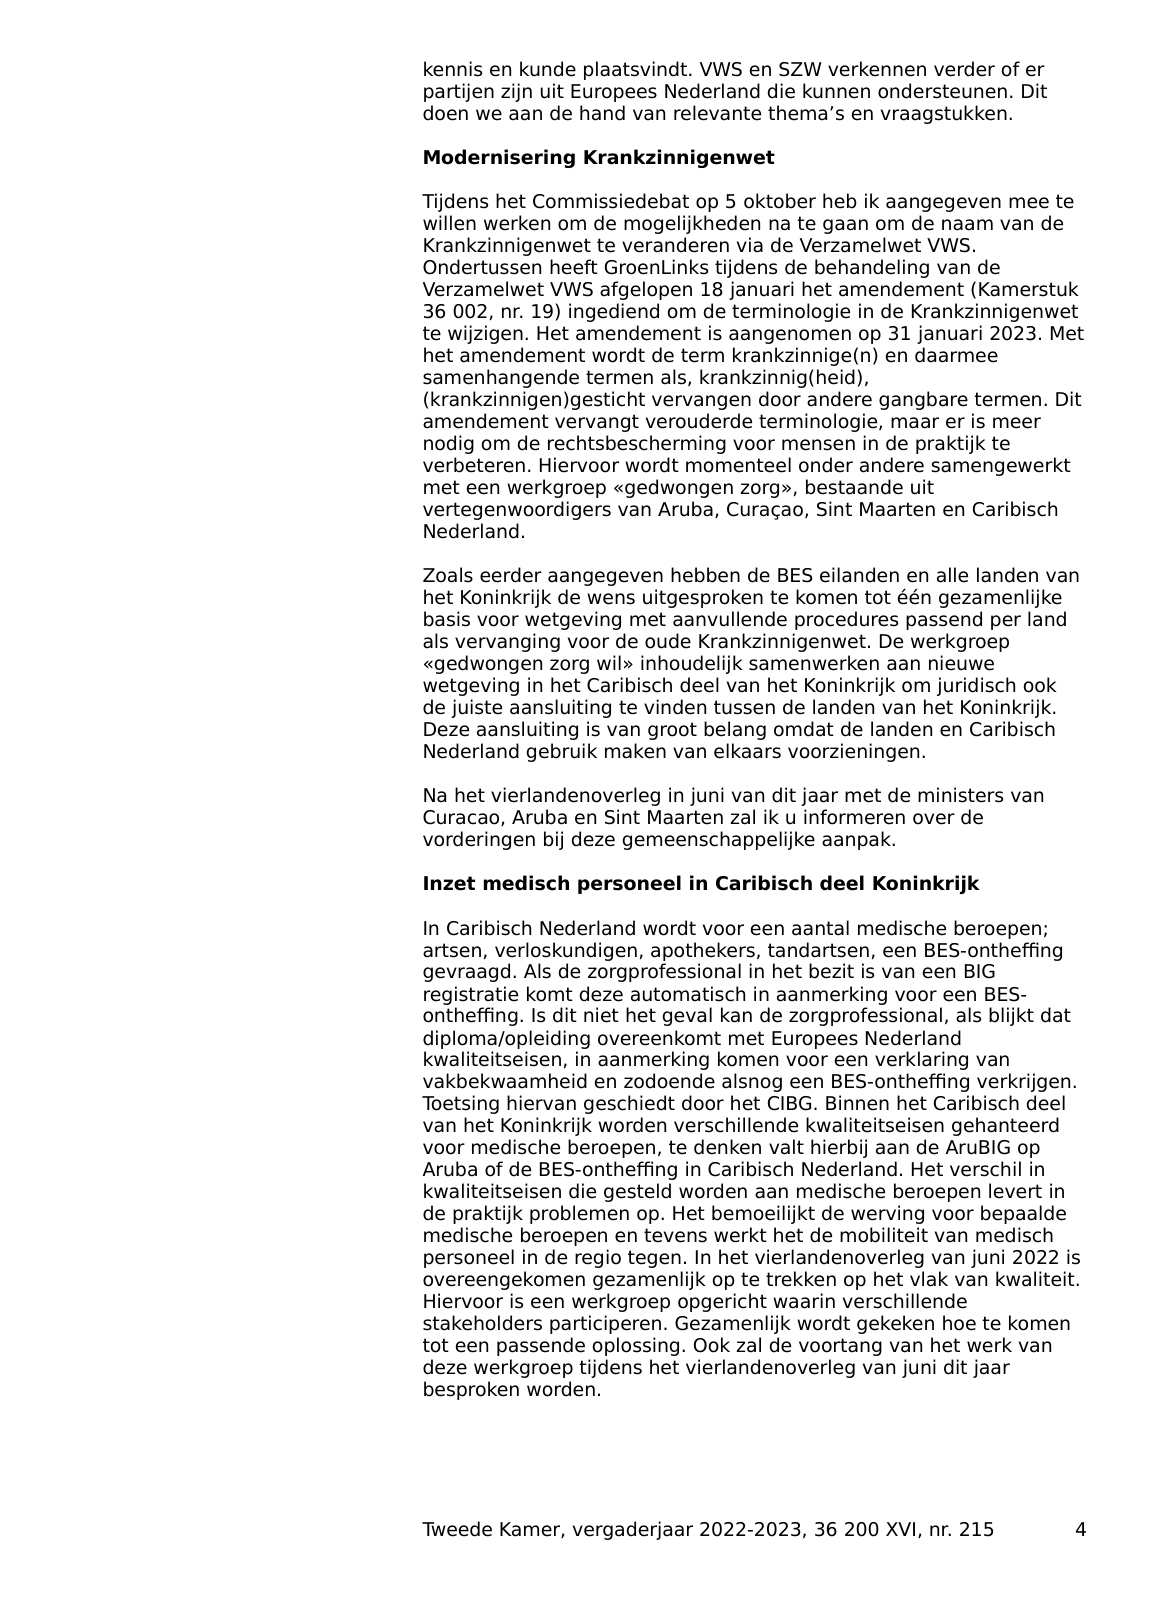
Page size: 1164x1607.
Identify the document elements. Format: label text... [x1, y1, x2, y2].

text Tijdens het Commissiedebat op 5 oktober heb ik aangegeven mee te willen werken om de mogelijkheden na te gaan om de naam van de Krankzinnigenwet te veranderen via de Verzamelwet VWS. Ondertussen heeft GroenLinks tijdens de behandeling van de Verzamelwet VWS afgelopen 18 januari het amendement (Kamerstuk 36 002, nr. 19) ingediend om de terminologie in de Krankzinnigenwet te wijzigen. Het amendement is aangenomen op 31 januari 2023. Met het amendement wordt de term krankzinnige(n) en daarmee samenhangende termen als, krankzinnig(heid), (krankzinnigen)gesticht vervangen door andere gangbare termen. Dit amendement vervangt verouderde terminologie, maar er is meer nodig om de rechtsbescherming voor mensen in de praktijk te verbeteren. Hiervoor wordt momenteel onder andere samengewerkt met een werkgroep «gedwongen zorg», bestaande uit vertegenwoordigers van Aruba, Curaçao, Sint Maarten en Caribisch Nederland. [422, 191, 1087, 543]
text Na het vierlandenoverleg in juni van dit jaar met de ministers van Curacao, Aruba en Sint Maarten zal ik u informeren over de vorderingen bij deze gemeenschappelijke aanpak. [422, 785, 1087, 851]
subtitle Modernisering Krankzinnigenwet [422, 147, 1087, 169]
text In Caribisch Nederland wordt voor een aantal medische beroepen; artsen, verloskundigen, apothekers, tandartsen, een BES-ontheffing gevraagd. Als de zorgprofessional in het bezit is van een BIG registratie komt deze automatisch in aanmerking voor een BES-ontheffing. Is dit niet het geval kan de zorgprofessional, als blijkt dat diploma/opleiding overeenkomt met Europees Nederland kwaliteitseisen, in aanmerking komen voor een verklaring van vakbekwaamheid en zodoende alsnog een BES-ontheffing verkrijgen. Toetsing hiervan geschiedt door het CIBG. Binnen het Caribisch deel van het Koninkrijk worden verschillende kwaliteitseisen gehanteerd voor medische beroepen, te denken valt hierbij aan de AruBIG op Aruba of de BES-ontheffing in Caribisch Nederland. Het verschil in kwaliteitseisen die gesteld worden aan medische beroepen levert in de praktijk problemen op. Het bemoeilijkt de werving voor bepaalde medische beroepen en tevens werkt het de mobiliteit van medisch personeel in de regio tegen. In het vierlandenoverleg van juni 2022 is overeengekomen gezamenlijk op te trekken op het vlak van kwaliteit. Hiervoor is een werkgroep opgericht waarin verschillende stakeholders participeren. Gezamenlijk wordt gekeken hoe te komen tot een passende oplossing. Ook zal de voortang van het werk van deze werkgroep tijdens het vierlandenoverleg van juni dit jaar besproken worden. [422, 917, 1087, 1401]
text Zoals eerder aangegeven hebben de BES eilanden en alle landen van het Koninkrijk de wens uitgesproken te komen tot één gezamenlijke basis voor wetgeving met aanvullende procedures passend per land als vervanging voor de oude Krankzinnigenwet. De werkgroep «gedwongen zorg wil» inhoudelijk samenwerken aan nieuwe wetgeving in het Caribisch deel van het Koninkrijk om juridisch ook de juiste aansluiting te vinden tussen de landen van het Koninkrijk. Deze aansluiting is van groot belang omdat de landen en Caribisch Nederland gebruik maken van elkaars voorzieningen. [422, 565, 1087, 763]
subtitle Inzet medisch personeel in Caribisch deel Koninkrijk [422, 873, 1087, 895]
text kennis en kunde plaatsvindt. VWS en SZW verkennen verder of er partijen zijn uit Europees Nederland die kunnen ondersteunen. Dit doen we aan de hand van relevante thema’s en vraagstukken. [422, 59, 1087, 125]
